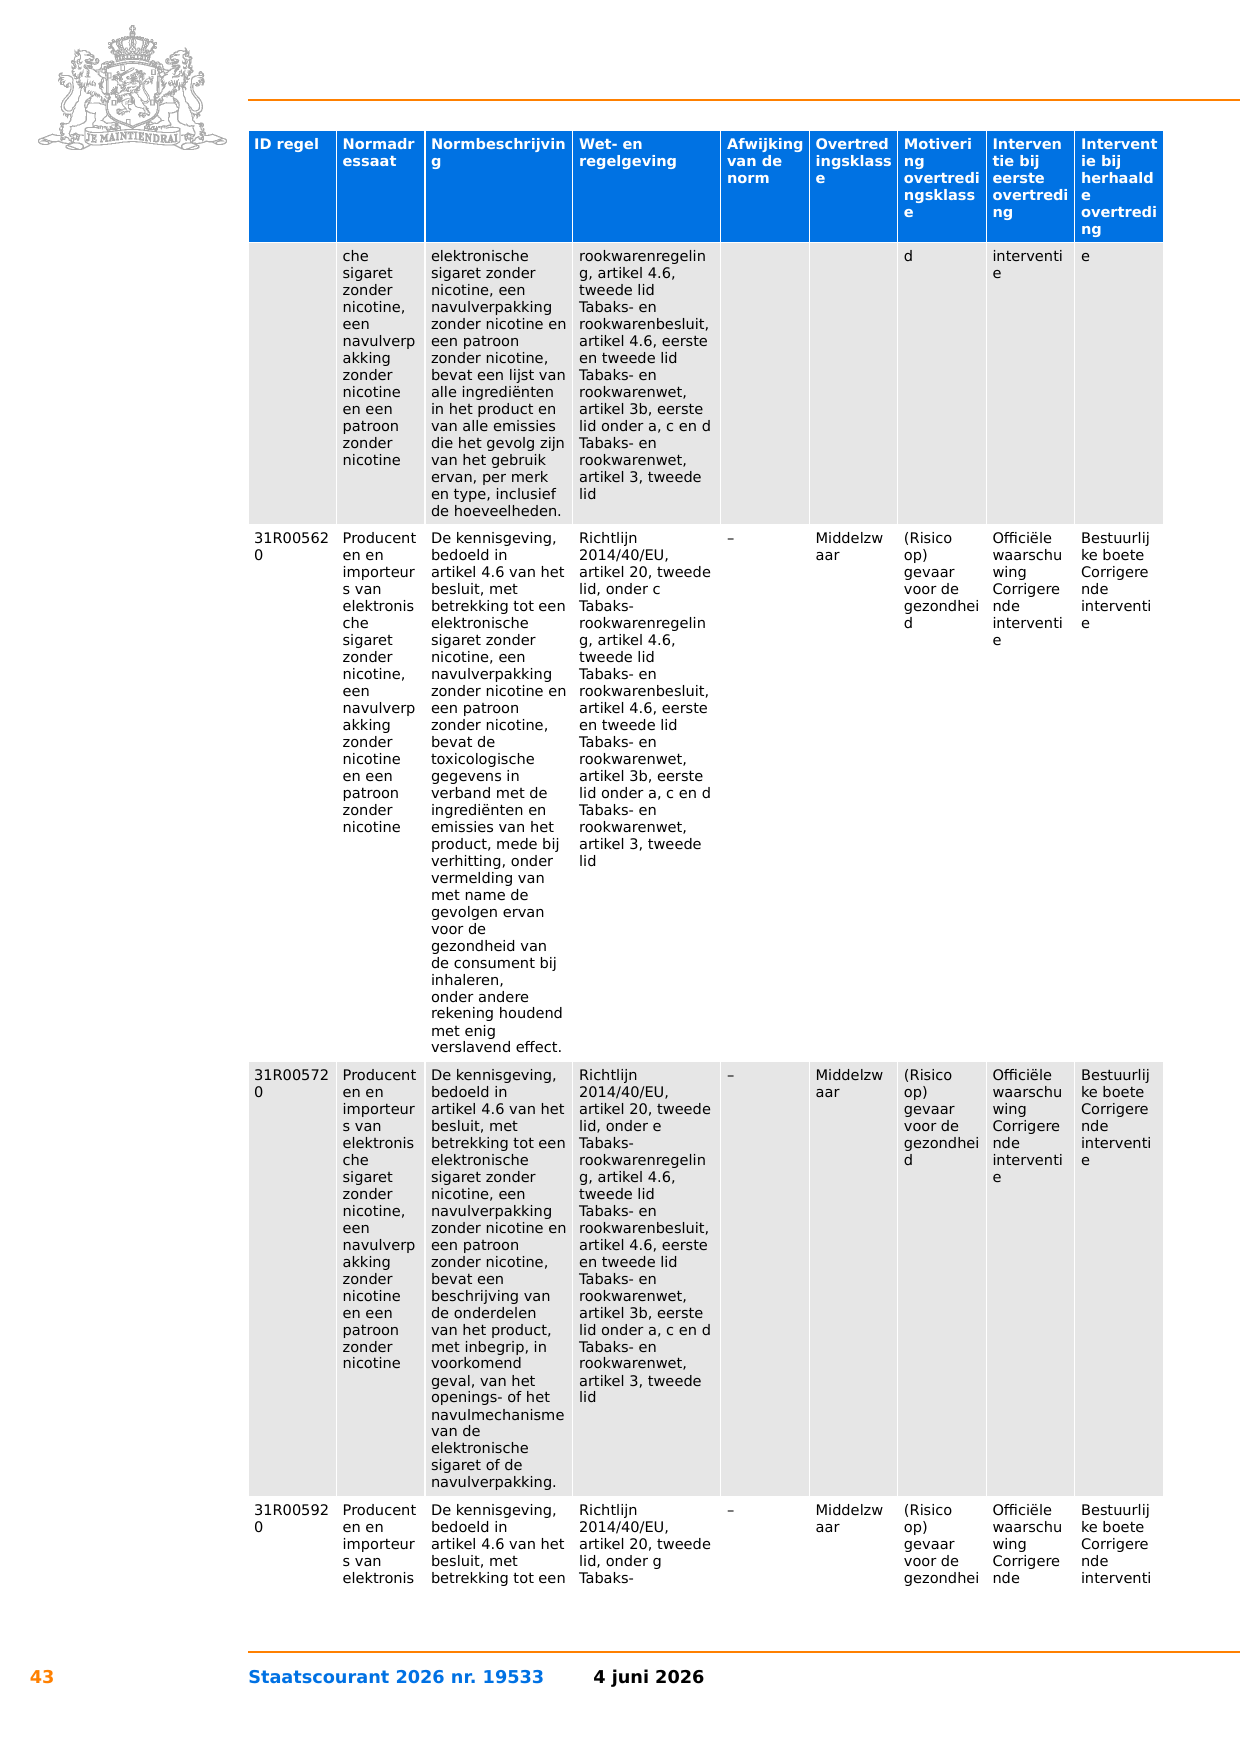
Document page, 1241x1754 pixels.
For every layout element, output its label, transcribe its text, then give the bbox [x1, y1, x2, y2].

table_cell interventie [987, 243, 1074, 524]
table_cell Bestuurlijke boete Corrigerende interventi [1075, 1497, 1163, 1591]
table_cell – [721, 1497, 809, 1591]
table_cell Officiële waarschuwing Corrigerende interventie [987, 525, 1074, 1061]
table_cell [810, 243, 897, 524]
table_cell elektronische sigaret zonder nicotine, een navulverpakking zonder nicotine en een patroon zonder nicotine, bevat een lijst van alle ingrediënten in het product en van alle emissies die het gevolg zijn van het gebruik ervan, per merk en type, inclusief de hoeveelheden. [426, 243, 572, 524]
table_header Overtredingsklasse [810, 131, 897, 242]
table_header Afwijking van de norm [721, 131, 809, 242]
table_cell d [898, 243, 986, 524]
table_cell Richtlijn 2014/40/EU, artikel 20, tweede lid, onder g Tabaks- [573, 1497, 720, 1591]
table_header Interventie bij herhaalde overtreding [1075, 131, 1163, 242]
table_cell De kennisgeving, bedoeld in artikel 4.6 van het besluit, met betrekking tot een [426, 1497, 572, 1591]
table_cell (Risico op) gevaar voor de gezondheid [898, 525, 986, 1061]
table_cell 31R005920 [249, 1497, 336, 1591]
table_cell (Risico op) gevaar voor de gezondhei [898, 1497, 986, 1591]
table_header Wet- en regelgeving [573, 131, 720, 242]
table_cell De kennisgeving, bedoeld in artikel 4.6 van het besluit, met betrekking tot een elektronische sigaret zonder nicotine, een navulverpakking zonder nicotine en een patroon zonder nicotine, bevat een beschrijving van de onderdelen van het product, met inbegrip, in voorkomend geval, van het openings- of het navulmechanisme van de elektronische sigaret of de navulverpakking. [426, 1062, 572, 1496]
table_cell 31R005620 [249, 525, 336, 1061]
table_cell che sigaret zonder nicotine, een navulverpakking zonder nicotine en een patroon zonder nicotine [337, 243, 424, 524]
table_cell (Risico op) gevaar voor de gezondheid [898, 1062, 986, 1496]
table_cell Producenten en importeurs van elektronische sigaret zonder nicotine, een navulverpakking zonder nicotine en een patroon zonder nicotine [337, 1062, 424, 1496]
table_cell Middelzwaar [810, 525, 897, 1061]
table_cell Bestuurlijke boete Corrigerende interventie [1075, 1062, 1163, 1496]
table_cell [721, 243, 809, 524]
table_cell Middelzwaar [810, 1497, 897, 1591]
table_cell – [721, 1062, 809, 1496]
table_cell Richtlijn 2014/40/EU, artikel 20, tweede lid, onder c Tabaks- rookwarenregeling, artikel 4.6, tweede lid Tabaks- en rookwarenbesluit, artikel 4.6, eerste en tweede lid Tabaks- en rookwarenwet, artikel 3b, eerste lid onder a, c en d Tabaks- en rookwarenwet, artikel 3, tweede lid [573, 525, 720, 1061]
table_header Motivering overtredingsklasse [898, 131, 986, 242]
table_cell Middelzwaar [810, 1062, 897, 1496]
table_header ID regel [249, 131, 336, 242]
picture [38, 25, 227, 150]
table_cell Officiële waarschuwing Corrigerende interventie [987, 1062, 1074, 1496]
table_cell Producenten en importeurs van elektronis [337, 1497, 424, 1591]
table_cell [249, 243, 336, 524]
table_cell 31R005720 [249, 1062, 336, 1496]
table_cell Bestuurlijke boete Corrigerende interventie [1075, 525, 1163, 1061]
table_cell Producenten en importeurs van elektronische sigaret zonder nicotine, een navulverpakking zonder nicotine en een patroon zonder nicotine [337, 525, 424, 1061]
table_cell De kennisgeving, bedoeld in artikel 4.6 van het besluit, met betrekking tot een elektronische sigaret zonder nicotine, een navulverpakking zonder nicotine en een patroon zonder nicotine, bevat de toxicologische gegevens in verband met de ingrediënten en emissies van het product, mede bij verhitting, onder vermelding van met name de gevolgen ervan voor de gezondheid van de consument bij inhaleren, onder andere rekening houdend met enig verslavend effect. [426, 525, 572, 1061]
table_cell Officiële waarschuwing Corrigerende [987, 1497, 1074, 1591]
table_cell – [721, 525, 809, 1061]
table_cell Richtlijn 2014/40/EU, artikel 20, tweede lid, onder e Tabaks- rookwarenregeling, artikel 4.6, tweede lid Tabaks- en rookwarenbesluit, artikel 4.6, eerste en tweede lid Tabaks- en rookwarenwet, artikel 3b, eerste lid onder a, c en d Tabaks- en rookwarenwet, artikel 3, tweede lid [573, 1062, 720, 1496]
table_header Interventie bij eerste overtreding [987, 131, 1074, 242]
table_header Normbeschrijving [426, 131, 572, 242]
table_header Normadressaat [337, 131, 424, 242]
table_cell e [1075, 243, 1163, 524]
table_cell rookwarenregeling, artikel 4.6, tweede lid Tabaks- en rookwarenbesluit, artikel 4.6, eerste en tweede lid Tabaks- en rookwarenwet, artikel 3b, eerste lid onder a, c en d Tabaks- en rookwarenwet, artikel 3, tweede lid [573, 243, 720, 524]
